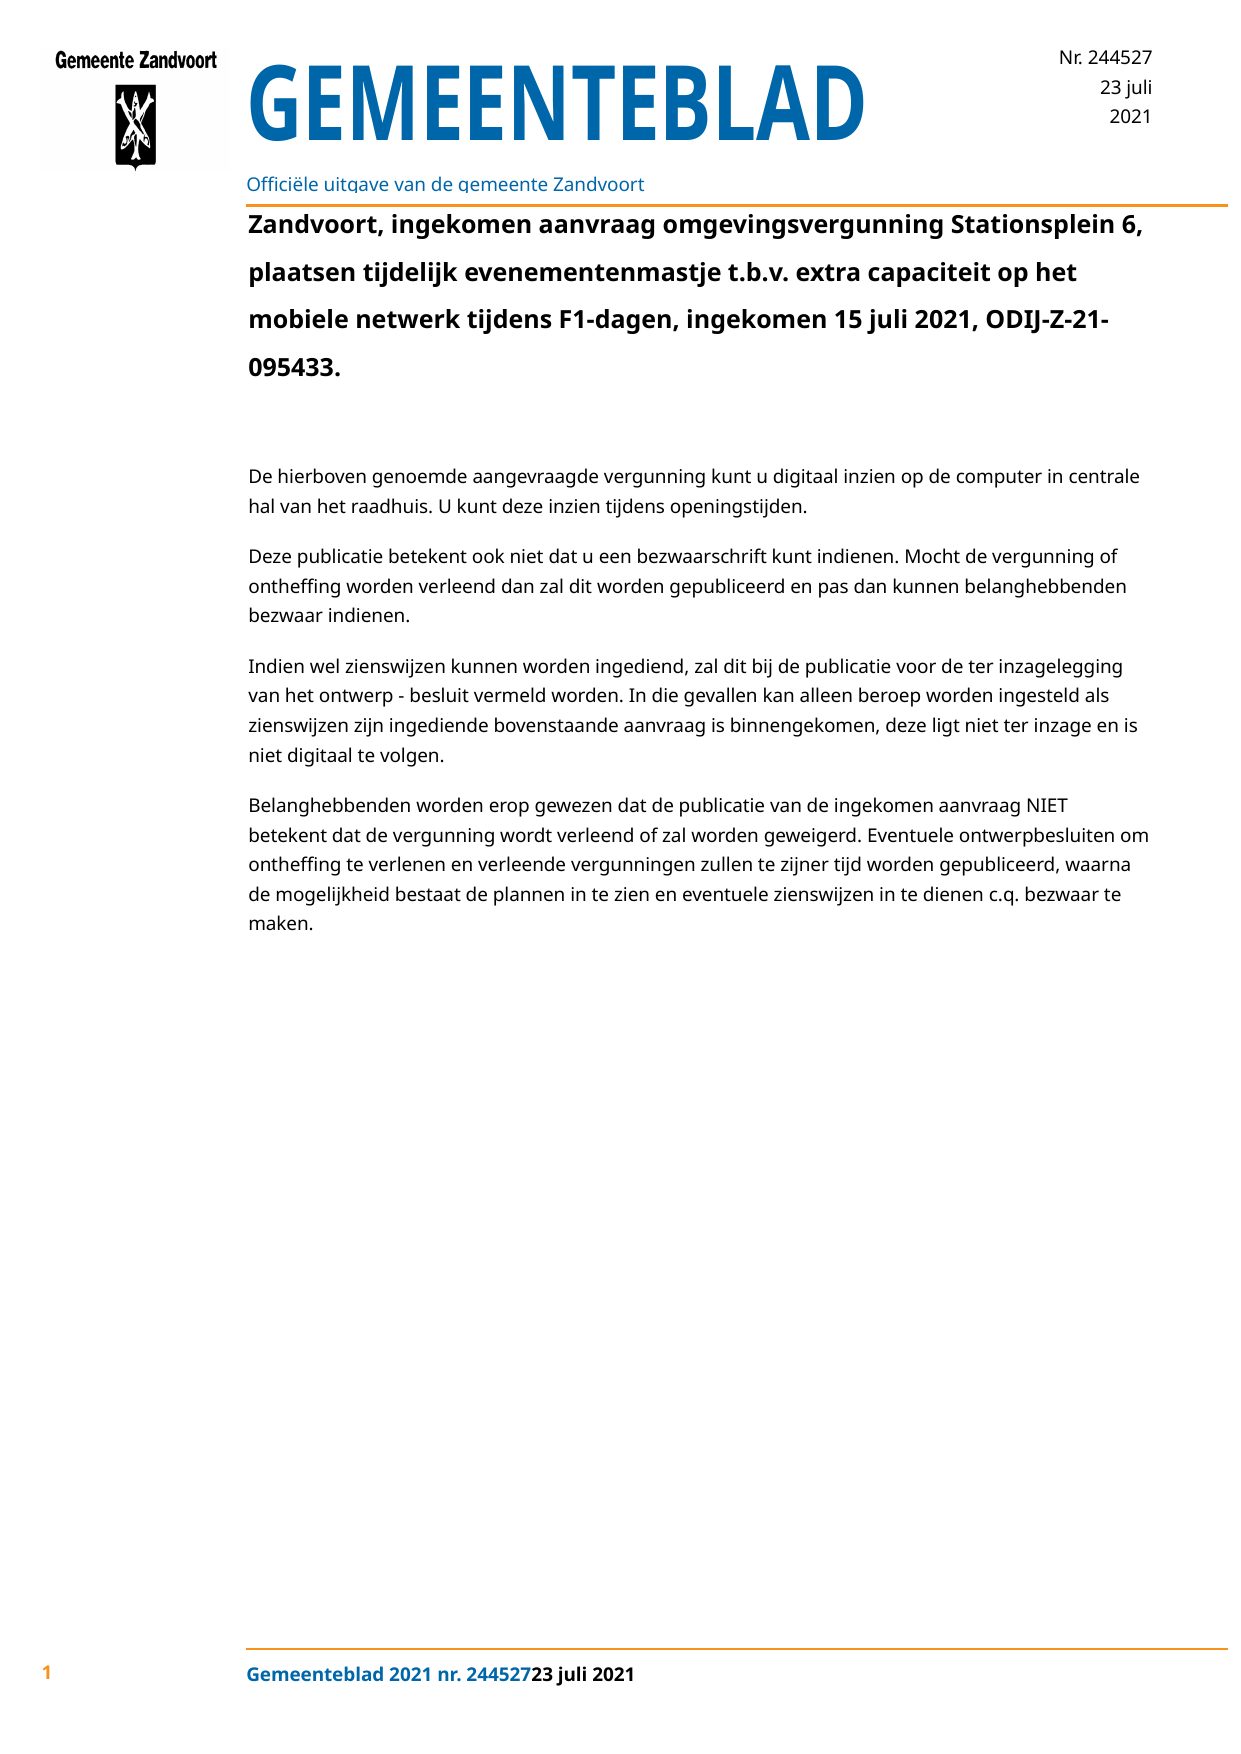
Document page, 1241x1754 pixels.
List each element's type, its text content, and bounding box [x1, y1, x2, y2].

picture [41, 47, 231, 172]
text Deze publicatie betekent ook niet dat u een bezwaarschrift kunt indienen. Mocht de vergunning of ontheffing worden verleend dan zal dit worden gepubliceerd en pas dan kunnen belanghebbenden bezwaar indienen. [248, 543, 1152, 628]
text Zandvoort, ingekomen aanvraag omgevingsvergunning Stationsplein 6, plaatsen tijdelijk evenementenmastje t.b.v. extra capaciteit op het mobiele netwerk tijdens F1-dagen, ingekomen 15 juli 2021, ODIJ-Z-21-095433. [248, 207, 1152, 384]
text Belanghebbenden worden erop gewezen dat de publicatie van de ingekomen aanvraag NIET betekent dat de vergunning wordt verleend of zal worden geweigerd. Eventuele ontwerpbesluiten om ontheffing te verlenen en verleende vergunningen zullen te zijner tijd worden gepubliceerd, waarna de mogelijkheid bestaat de plannen in te zien en eventuele zienswijzen in te dienen c.q. bezwaar te maken. [248, 792, 1152, 936]
text Indien wel zienswijzen kunnen worden ingediend, zal dit bij de publicatie voor de ter inzagelegging van het ontwerp - besluit vermeld worden. In die gevallen kan alleen beroep worden ingesteld als zienswijzen zijn ingediende bovenstaande aanvraag is binnengekomen, deze ligt niet ter inzage en is niet digitaal te volgen. [248, 653, 1152, 768]
text De hierboven genoemde aangevraagde vergunning kunt u digitaal inzien op de computer in centrale hal van het raadhuis. U kunt deze inzien tijdens openingstijden. [248, 463, 1152, 519]
